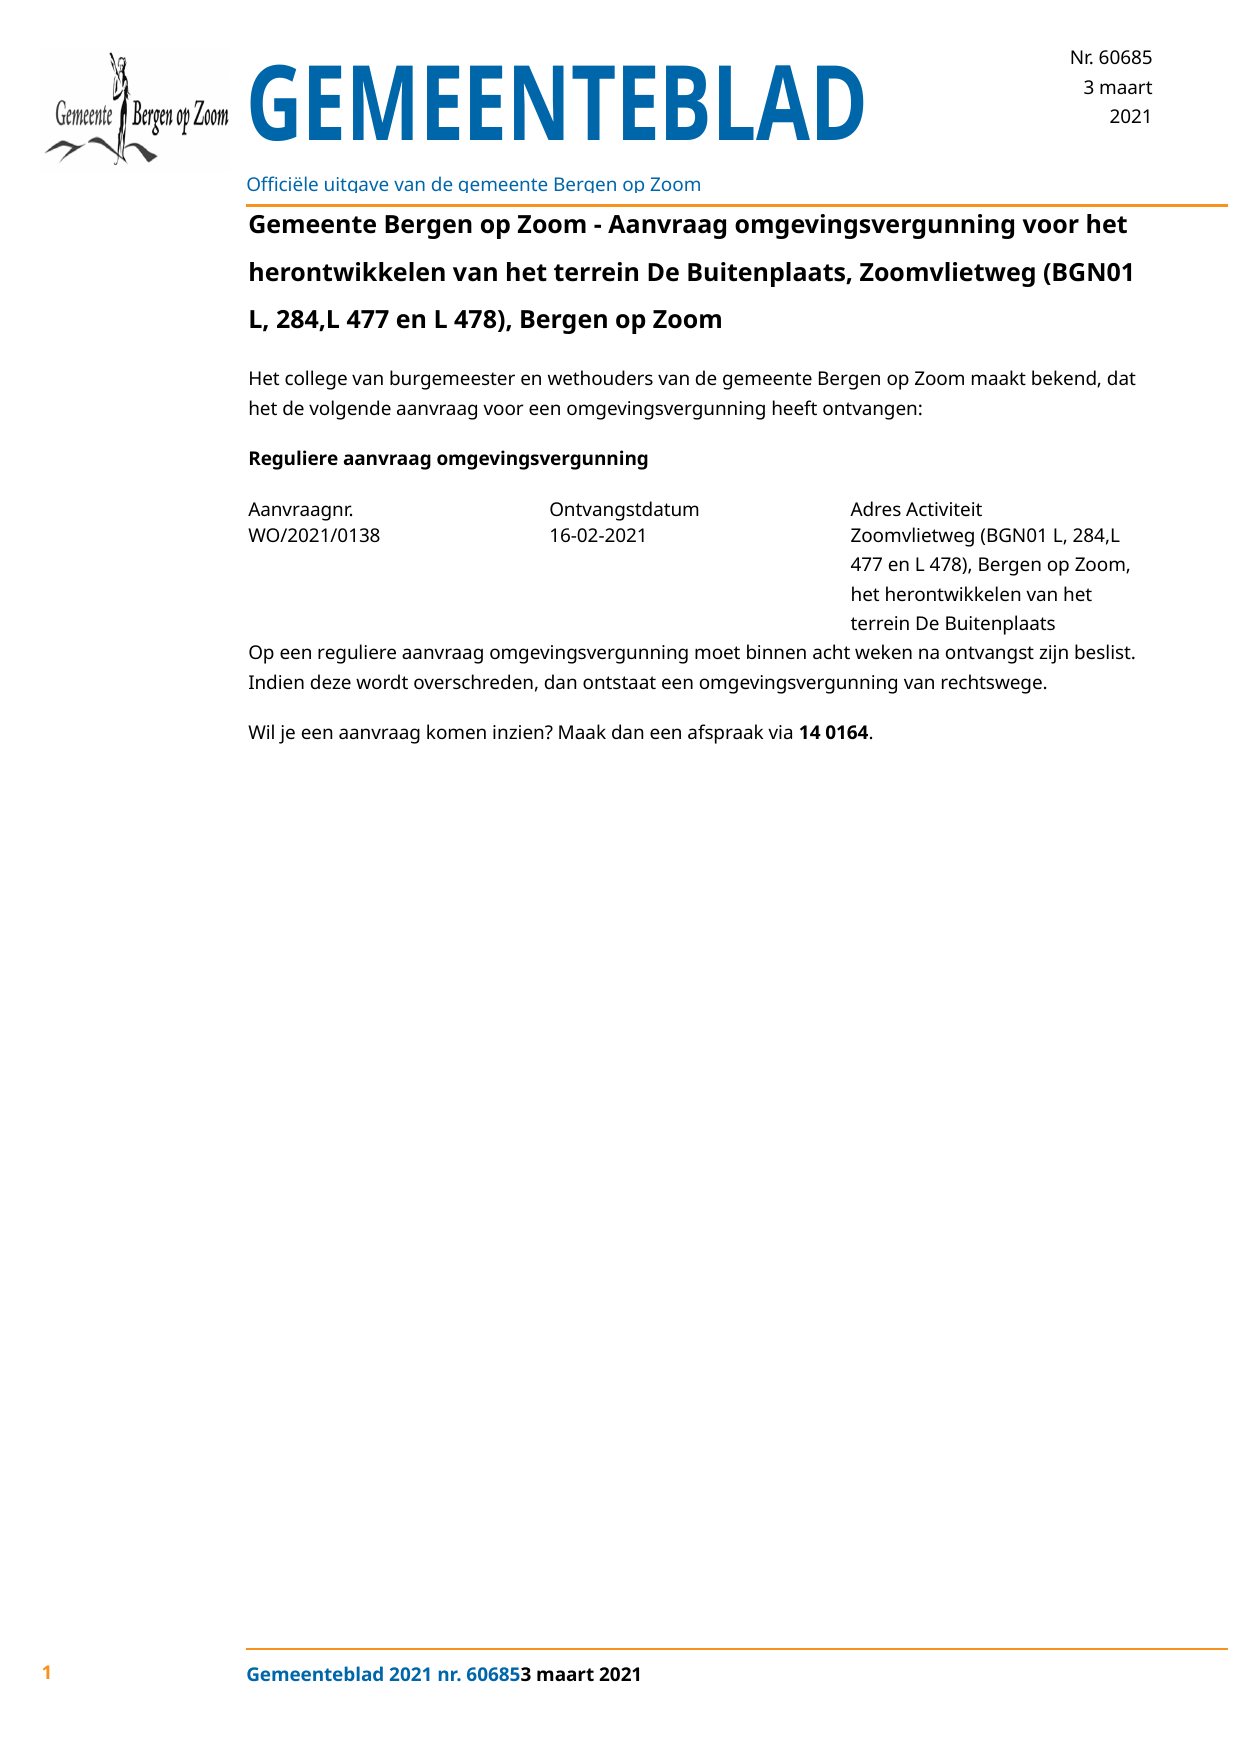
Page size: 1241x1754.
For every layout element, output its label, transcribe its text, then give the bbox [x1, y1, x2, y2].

text Het college van burgemeester en wethouders van de gemeente Bergen op Zoom maakt bekend, dat het de volgende aanvraag voor een omgevingsvergunning heeft ontvangen: [248, 366, 1152, 421]
table_cell Zoomvlietweg (BGN01 L, 284,L 477 en L 478), Bergen op Zoom, het herontwikkelen van het terrein De Buitenplaats [850, 522, 1152, 636]
text Wil je een aanvraag komen inzien? Maak dan een afspraak via 14 0164. [248, 719, 1152, 745]
table_cell 16-02-2021 [549, 522, 850, 636]
table_header Aanvraagnr. [248, 496, 549, 522]
text Gemeente Bergen op Zoom - Aanvraag omgevingsvergunning voor het herontwikkelen van het terrein De Buitenplaats, Zoomvlietweg (BGN01 L, 284,L 477 en L 478), Bergen op Zoom [248, 207, 1152, 336]
table_header Ontvangstdatum [549, 496, 850, 522]
table_header Adres Activiteit [850, 496, 1152, 522]
table_cell WO/2021/0138 [248, 522, 549, 636]
picture [41, 47, 231, 172]
text Op een reguliere aanvraag omgevingsvergunning moet binnen acht weken na ontvangst zijn beslist. Indien deze wordt overschreden, dan ontstaat een omgevingsvergunning van rechtswege. [248, 639, 1152, 695]
text Reguliere aanvraag omgevingsvergunning [248, 446, 1152, 471]
